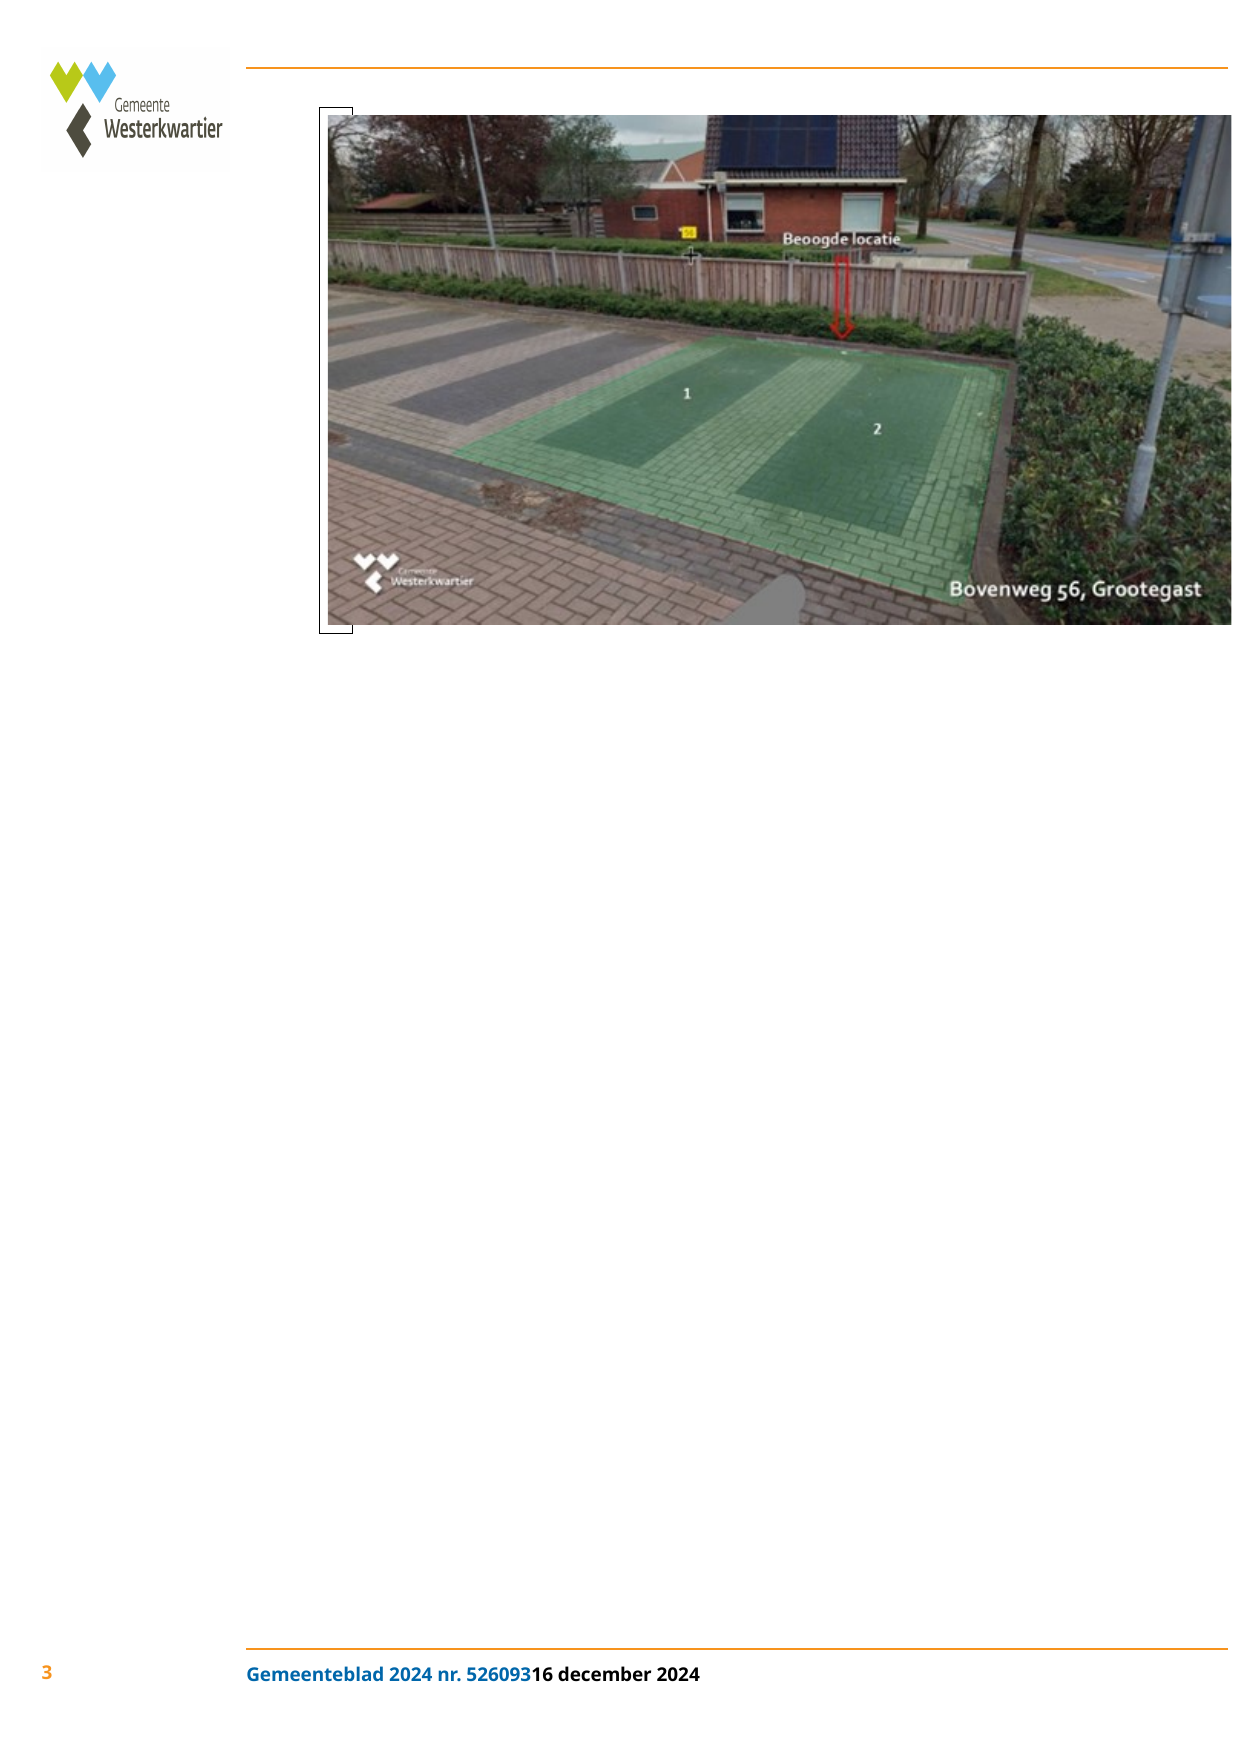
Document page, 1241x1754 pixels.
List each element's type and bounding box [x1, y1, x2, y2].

picture [327, 115, 1232, 625]
picture [41, 47, 231, 172]
